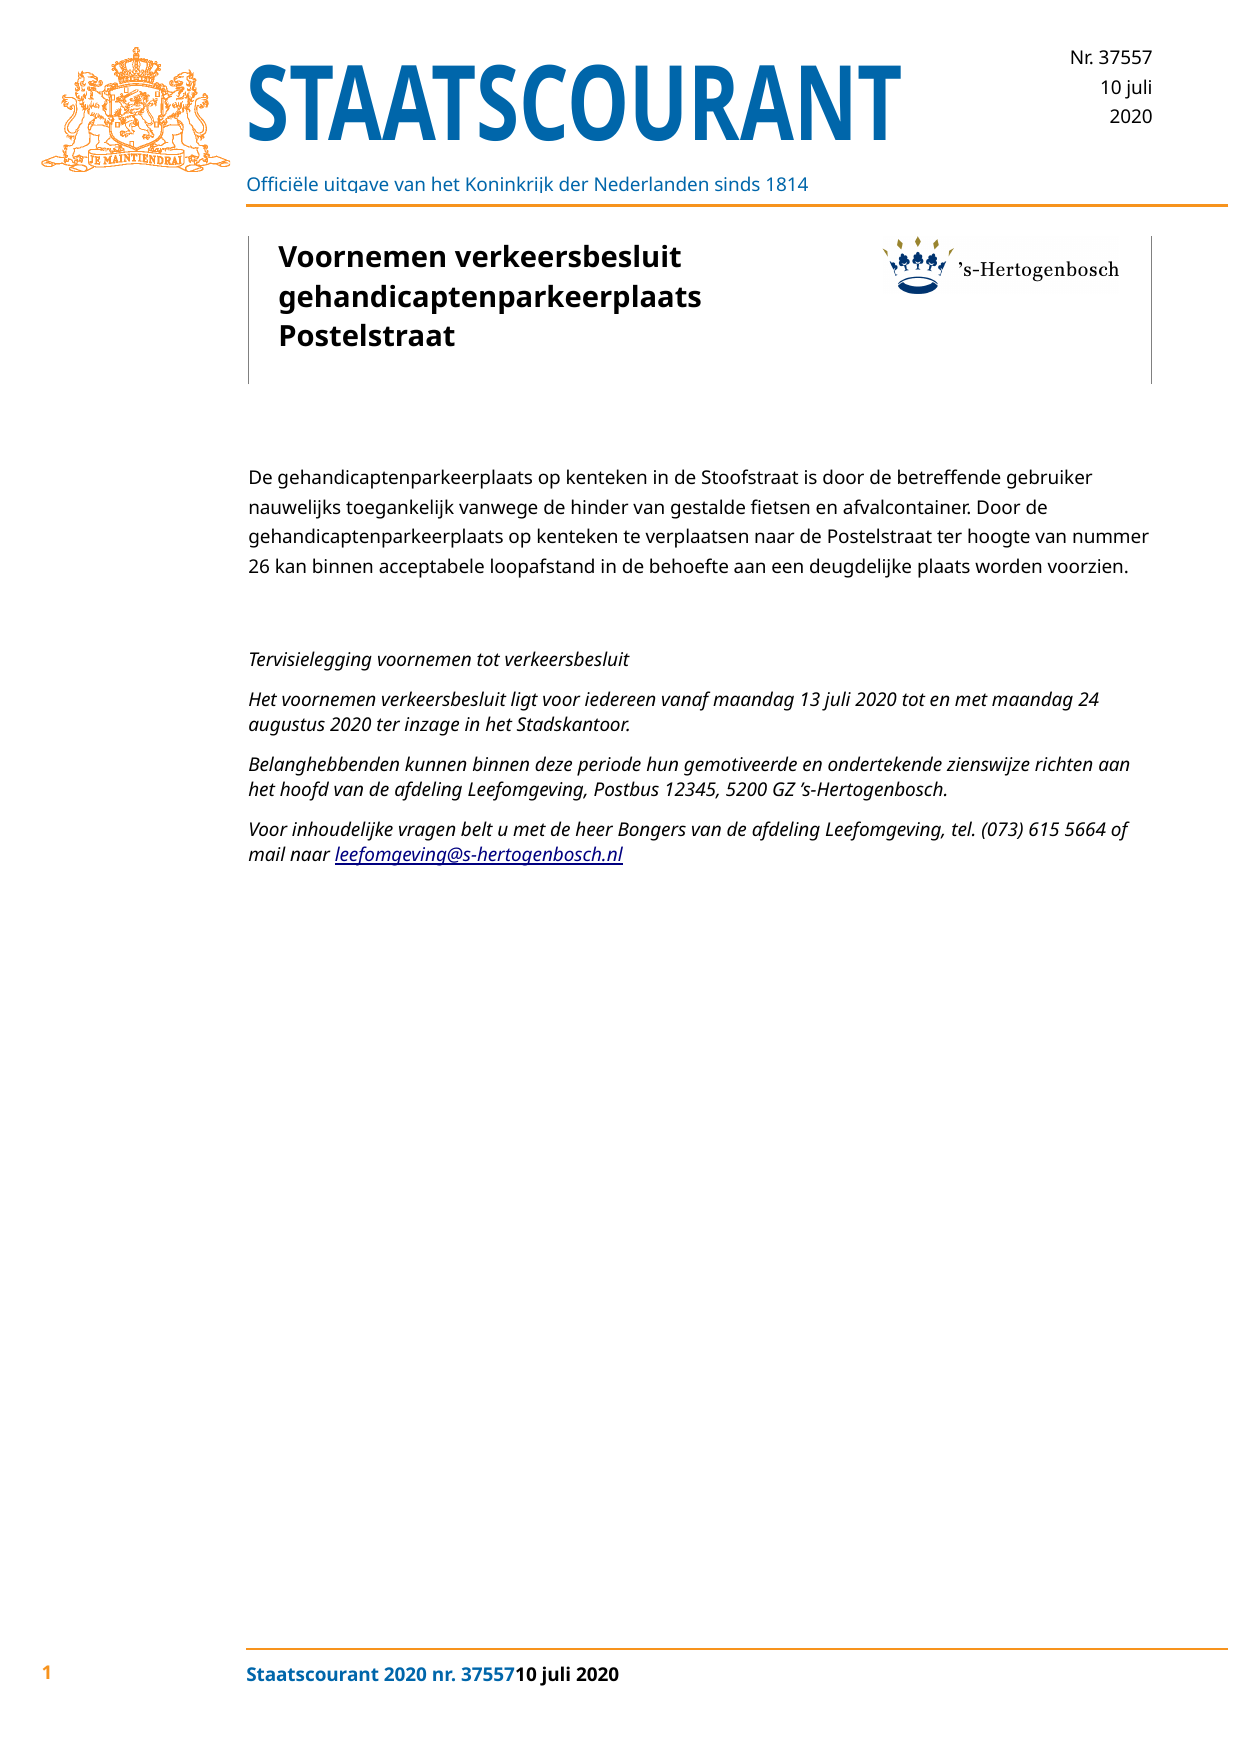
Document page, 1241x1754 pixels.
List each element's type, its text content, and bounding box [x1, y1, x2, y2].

picture [882, 236, 1119, 294]
text Het voornemen verkeersbesluit ligt voor iedereen vanaf maandag 13 juli 2020 tot en met maandag 24 augustus 2020 ter inzage in het Stadskantoor. [248, 686, 1152, 737]
table_header Voornemen verkeersbesluit gehandicaptenparkeerplaats Postelstraat [249, 236, 850, 384]
text Tervisielegging voornemen tot verkeersbesluit [248, 647, 1152, 672]
text Belanghebbenden kunnen binnen deze periode hun gemotiveerde en ondertekende zienswijze richten aan het hoofd van de afdeling Leefomgeving, Postbus 12345, 5200 GZ ’s-Hertogenbosch. [248, 751, 1152, 802]
text Voor inhoudelijke vragen belt u met de heer Bongers van de afdeling Leefomgeving, tel. (073) 615 5664 of mail naar leefomgeving@s-hertogenbosch.nl [248, 816, 1152, 867]
table_header [1119, 236, 1151, 293]
text De gehandicaptenparkeerplaats op kenteken in de Stoofstraat is door de betreffende gebruiker nauwelijks toegankelijk vanwege de hinder van gestalde fietsen en afvalcontainer. Door de gehandicaptenparkeerplaats op kenteken te verplaatsen naar de Postelstraat ter hoogte van nummer 26 kan binnen acceptabele loopafstand in de behoefte aan een deugdelijke plaats worden voorzien. [248, 464, 1152, 579]
table_header [850, 294, 1151, 384]
picture [41, 47, 231, 172]
table_header [850, 236, 882, 293]
